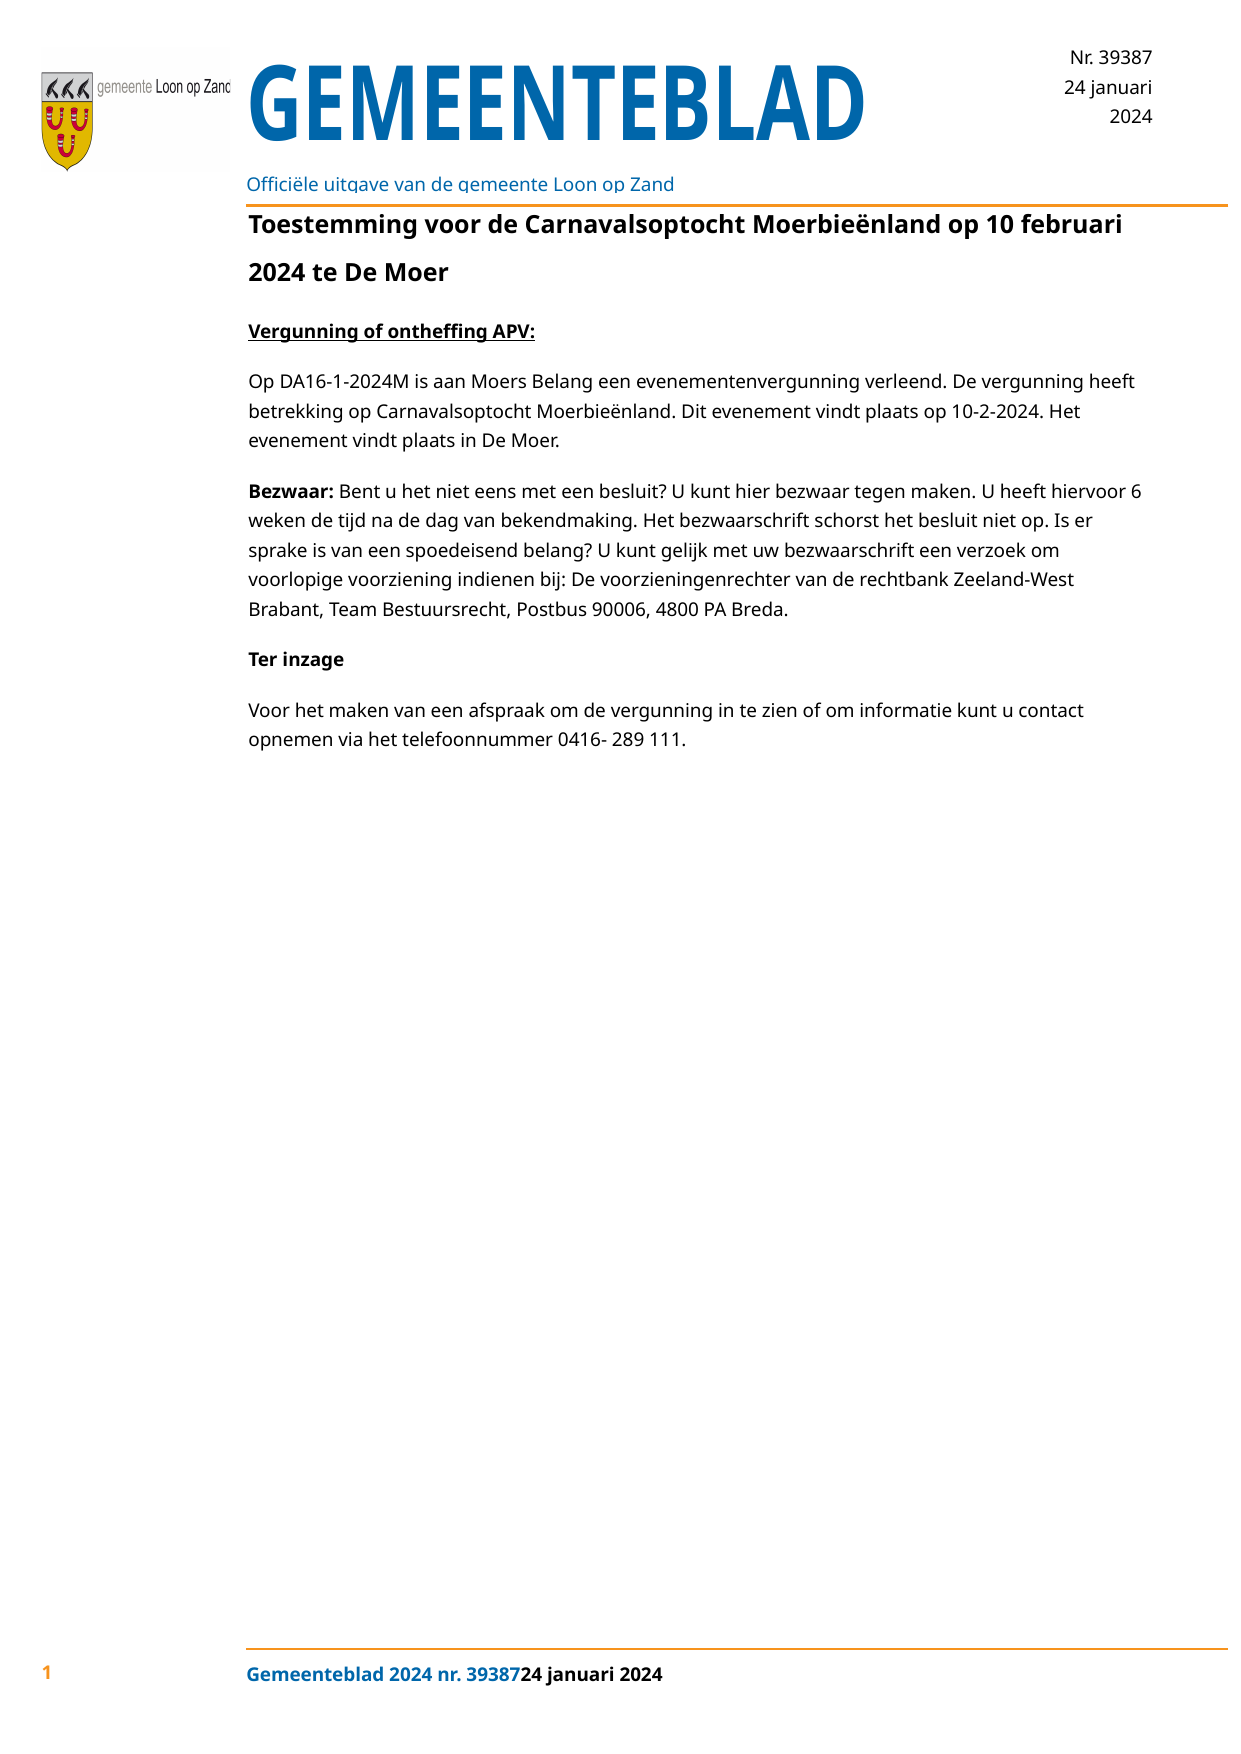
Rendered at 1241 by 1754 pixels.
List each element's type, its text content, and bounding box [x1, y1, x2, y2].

text Toestemming voor de Carnavalsoptocht Moerbieënland op 10 februari 2024 te De Moer [248, 207, 1152, 288]
text Voor het maken van een afspraak om de vergunning in te zien of om informatie kunt u contact opnemen via het telefoonnummer 0416- 289 111. [248, 697, 1152, 752]
picture [41, 47, 231, 172]
text Op DA16-1-2024M is aan Moers Belang een evenementenvergunning verleend. De vergunning heeft betrekking op Carnavalsoptocht Moerbieënland. Dit evenement vindt plaats op 10-2-2024. Het evenement vindt plaats in De Moer. [248, 368, 1152, 453]
text Vergunning of ontheffing APV: [248, 318, 1152, 344]
text Ter inzage [248, 647, 1152, 672]
text Bezwaar: Bent u het niet eens met een besluit? U kunt hier bezwaar tegen maken. U heeft hiervoor 6 weken de tijd na de dag van bekendmaking. Het bezwaarschrift schorst het besluit niet op. Is er sprake is van een spoedeisend belang? U kunt gelijk met uw bezwaarschrift een verzoek om voorlopige voorziening indienen bij: De voorzieningenrechter van de rechtbank Zeeland-West Brabant, Team Bestuursrecht, Postbus 90006, 4800 PA Breda. [248, 478, 1152, 622]
